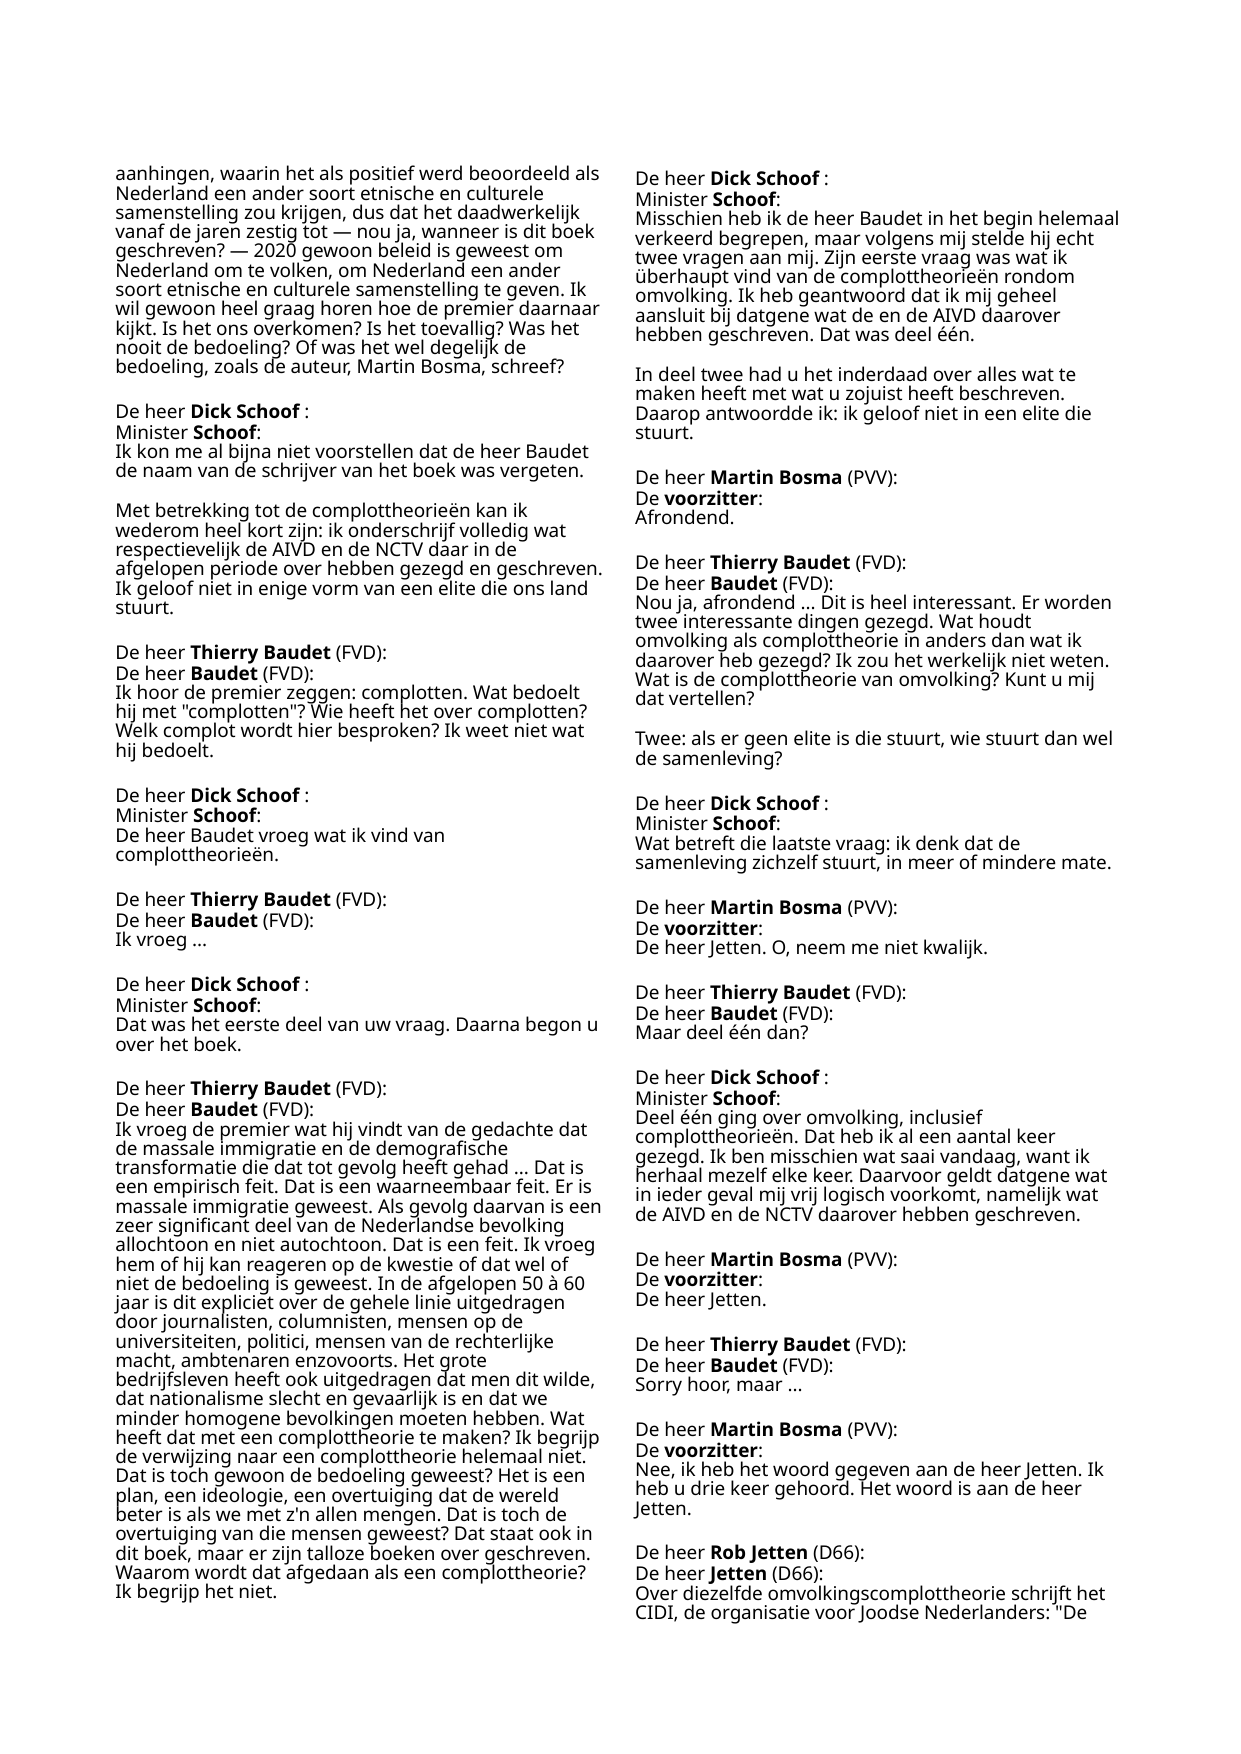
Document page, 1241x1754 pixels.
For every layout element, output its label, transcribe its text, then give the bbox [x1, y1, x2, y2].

text De heer Baudet (FVD): [115, 664, 605, 684]
text Ik kon me al bijna niet voorstellen dat de heer Baudet de naam van de schrijver van het boek was vergeten. [115, 443, 605, 482]
text Twee: als er geen elite is die stuurt, wie stuurt dan wel de samenleving? [635, 730, 1125, 769]
text Nee, ik heb het woord gegeven aan de heer Jetten. Ik heb u drie keer gehoord. Het woord is aan de heer Jetten. [635, 1461, 1125, 1519]
text Over diezelfde omvolkingscomplottheorie schrijft het CIDI, de organisatie voor Joodse Nederlanders: "De [635, 1584, 1125, 1623]
text De heer Baudet (FVD): [115, 912, 605, 931]
text De heer Dick Schoof : [635, 1064, 1125, 1090]
text De heer Martin Bosma (PVV): [635, 1416, 1125, 1442]
text De heer Martin Bosma (PVV): [635, 464, 1125, 489]
text De heer Dick Schoof : [115, 971, 605, 997]
text Misschien heb ik de heer Baudet in het begin helemaal verkeerd begrepen, maar volgens mij stelde hij echt twee vragen aan mij. Zijn eerste vraag was wat ik überhaupt vind van de complottheorieën rondom omvolking. Ik heb geantwoord dat ik mij geheel aansluit bij datgene wat de en de AIVD daarover hebben geschreven. Dat was deel één. [635, 210, 1125, 345]
text Ik vroeg de premier wat hij vindt van de gedachte dat de massale immigratie en de demografische transformatie die dat tot gevolg heeft gehad ... Dat is een empirisch feit. Dat is een waarneembaar feit. Er is massale immigratie geweest. Als gevolg daarvan is een zeer significant deel van de Nederlandse bevolking allochtoon en niet autochtoon. Dat is een feit. Ik vroeg hem of hij kan reageren op de kwestie of dat wel of niet de bedoeling is geweest. In de afgelopen 50 à 60 jaar is dit expliciet over de gehele linie uitgedragen door journalisten, columnisten, mensen op de universiteiten, politici, mensen van de rechterlijke macht, ambtenaren enzovoorts. Het grote bedrijfsleven heeft ook uitgedragen dat men dit wilde, dat nationalisme slecht en gevaarlijk is en dat we minder homogene bevolkingen moeten hebben. Wat heeft dat met een complottheorie te maken? Ik begrijp de verwijzing naar een complottheorie helemaal niet. Dat is toch gewoon de bedoeling geweest? Het is een plan, een ideologie, een overtuiging dat de wereld beter is als we met z'n allen mengen. Dat is toch de overtuiging van die mensen geweest? Dat staat ook in dit boek, maar er zijn talloze boeken over geschreven. Waarom wordt dat afgedaan als een complottheorie? Ik begrijp het niet. [115, 1121, 605, 1602]
text De heer Rob Jetten (D66): [635, 1539, 1125, 1565]
text De heer Martin Bosma (PVV): [635, 1246, 1125, 1271]
text Dat was het eerste deel van uw vraag. Daarna begon u over het boek. [115, 1016, 605, 1055]
text Minister Schoof: [635, 1090, 1125, 1109]
text Afrondend. [635, 509, 1125, 528]
text Minister Schoof: [115, 807, 605, 827]
text De voorzitter: [635, 1271, 1125, 1291]
text Wat betreft die laatste vraag: ik denk dat de samenleving zichzelf stuurt, in meer of mindere mate. [635, 835, 1125, 873]
text De heer Dick Schoof : [635, 790, 1125, 815]
text De heer Jetten (D66): [635, 1565, 1125, 1584]
text De heer Baudet (FVD): [635, 1005, 1125, 1024]
text Ik hoor de premier zeggen: complotten. Wat bedoelt hij met "complotten"? Wie heeft het over complotten? Welk complot wordt hier besproken? Ik weet niet wat hij bedoelt. [115, 684, 605, 761]
text De heer Jetten. O, neem me niet kwalijk. [635, 939, 1125, 958]
text De heer Thierry Baudet (FVD): [115, 886, 605, 912]
text De heer Baudet vroeg wat ik vind van complottheorieën. [115, 827, 605, 865]
text Met betrekking tot de complottheorieën kan ik wederom heel kort zijn: ik onderschrijf volledig wat respectievelijk de AIVD en de NCTV daar in de afgelopen periode over hebben gezegd en geschreven. Ik geloof niet in enige vorm van een elite die ons land stuurt. [115, 502, 605, 618]
text De heer Thierry Baudet (FVD): [635, 979, 1125, 1005]
text De heer Dick Schoof : [635, 165, 1125, 191]
text De heer Baudet (FVD): [635, 1357, 1125, 1376]
text Minister Schoof: [115, 424, 605, 443]
text De heer Dick Schoof : [115, 398, 605, 424]
text De heer Thierry Baudet (FVD): [115, 1076, 605, 1101]
text De heer Baudet (FVD): [115, 1101, 605, 1121]
text Nou ja, afrondend ... Dit is heel interessant. Er worden twee interessante dingen gezegd. Wat houdt omvolking als complottheorie in anders dan wat ik daarover heb gezegd? Ik zou het werkelijk niet weten. Wat is de complottheorie van omvolking? Kunt u mij dat vertellen? [635, 594, 1125, 709]
text De voorzitter: [635, 1442, 1125, 1461]
text In deel twee had u het inderdaad over alles wat te maken heeft met wat u zojuist heeft beschreven. Daarop antwoordde ik: ik geloof niet in een elite die stuurt. [635, 366, 1125, 443]
text De heer Baudet (FVD): [635, 575, 1125, 594]
text De heer Martin Bosma (PVV): [635, 894, 1125, 920]
text De heer Thierry Baudet (FVD): [115, 639, 605, 664]
text Minister Schoof: [635, 815, 1125, 835]
text De heer Jetten. [635, 1291, 1125, 1310]
text De heer Thierry Baudet (FVD): [635, 1331, 1125, 1357]
text Minister Schoof: [635, 191, 1125, 210]
text Minister Schoof: [115, 997, 605, 1016]
text Sorry hoor, maar ... [635, 1376, 1125, 1395]
text De voorzitter: [635, 489, 1125, 509]
text De heer Dick Schoof : [115, 782, 605, 807]
text De heer Thierry Baudet (FVD): [635, 549, 1125, 575]
text aanhingen, waarin het als positief werd beoordeeld als Nederland een ander soort etnische en culturele samenstelling zou krijgen, dus dat het daadwerkelijk vanaf de jaren zestig tot — nou ja, wanneer is dit boek geschreven? — 2020 gewoon beleid is geweest om Nederland om te volken, om Nederland een ander soort etnische en culturele samenstelling te geven. Ik wil gewoon heel graag horen hoe de premier daarnaar kijkt. Is het ons overkomen? Is het toevallig? Was het nooit de bedoeling? Of was het wel degelijk de bedoeling, zoals de auteur, Martin Bosma, schreef? [115, 165, 605, 377]
text De voorzitter: [635, 920, 1125, 939]
text Deel één ging over omvolking, inclusief complottheorieën. Dat heb ik al een aantal keer gezegd. Ik ben misschien wat saai vandaag, want ik herhaal mezelf elke keer. Daarvoor geldt datgene wat in ieder geval mij vrij logisch voorkomt, namelijk wat de AIVD en de NCTV daarover hebben geschreven. [635, 1109, 1125, 1225]
text Ik vroeg ... [115, 931, 605, 950]
text Maar deel één dan? [635, 1024, 1125, 1043]
